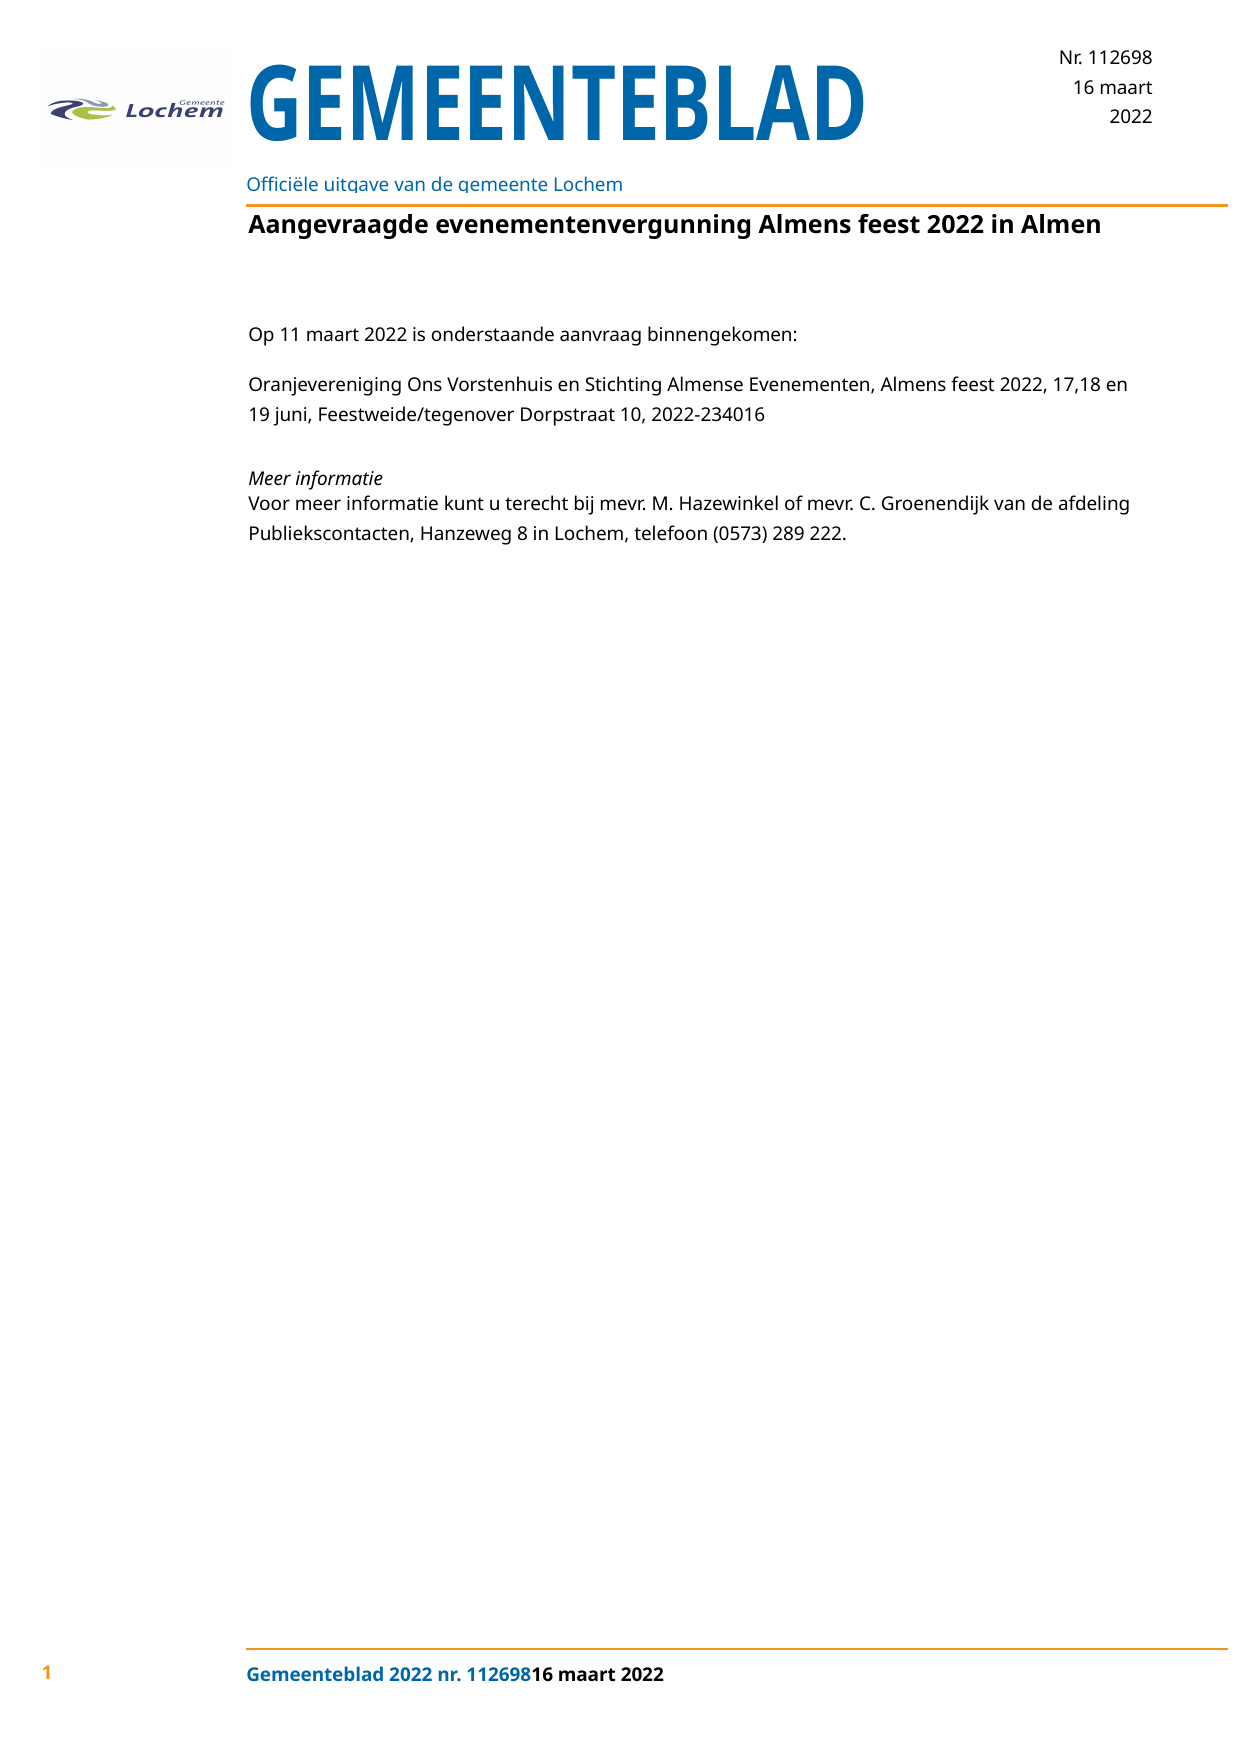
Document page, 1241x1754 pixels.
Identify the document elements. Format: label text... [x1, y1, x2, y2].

text Op 11 maart 2022 is onderstaande aanvraag binnengekomen: [248, 321, 1152, 346]
picture [41, 47, 231, 172]
text Oranjevereniging Ons Vorstenhuis en Stichting Almense Evenementen, Almens feest 2022, 17,18 en 19 juni, Feestweide/tegenover Dorpstraat 10, 2022-234016 [248, 371, 1152, 426]
text Meer informatie [248, 465, 1152, 490]
text Aangevraagde evenementenvergunning Almens feest 2022 in Almen [248, 207, 1152, 241]
text Voor meer informatie kunt u terecht bij mevr. M. Hazewinkel of mevr. C. Groenendijk van de afdeling Publiekscontacten, Hanzeweg 8 in Lochem, telefoon (0573) 289 222. [248, 490, 1152, 546]
